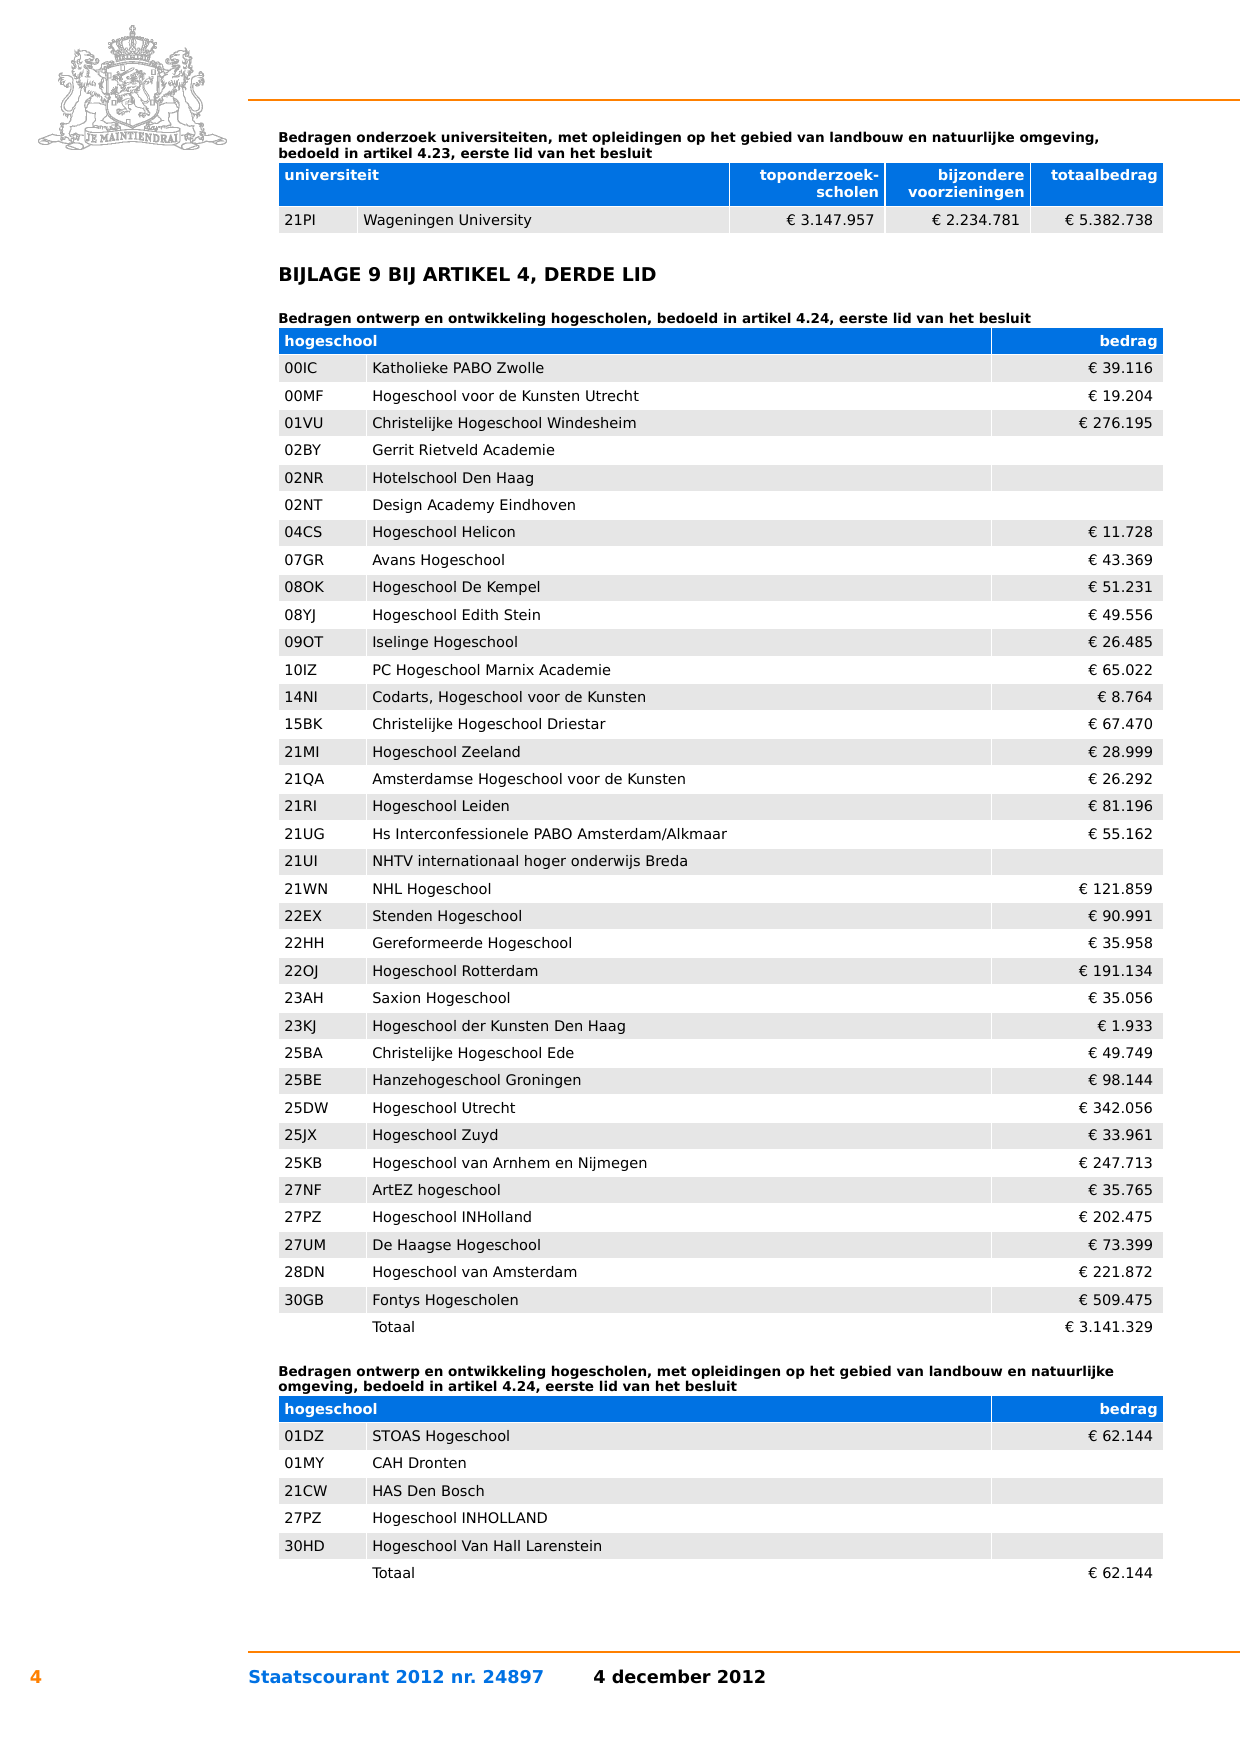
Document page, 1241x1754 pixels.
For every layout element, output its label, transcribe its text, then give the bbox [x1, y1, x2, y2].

table_cell € 202.475 [992, 1205, 1163, 1231]
table_cell € 3.141.329 [992, 1314, 1163, 1341]
table_cell Wageningen University [358, 207, 729, 233]
table_cell 22EX [279, 903, 366, 929]
table_cell hogeschool [279, 1396, 991, 1422]
table_cell € 62.144 [992, 1560, 1163, 1587]
table_cell Totaal [367, 1560, 991, 1587]
table_cell € 49.556 [992, 602, 1163, 628]
table_cell 27UM [279, 1232, 366, 1258]
table_header Bedragen ontwerp en ontwikkeling hogescholen, bedoeld in artikel 4.24, eerste lid van het besluit [278, 311, 1163, 327]
table_cell 07GR [279, 547, 366, 573]
table_cell CAH Dronten [367, 1451, 991, 1477]
subtitle BIJLAGE 9 BIJ ARTIKEL 4, DERDE LID [278, 264, 1163, 286]
table_cell Hogeschool van Amsterdam [367, 1259, 991, 1286]
table_cell Hogeschool der Kunsten Den Haag [367, 1013, 991, 1039]
table_cell Hogeschool Van Hall Larenstein [367, 1533, 991, 1559]
table_cell € 65.022 [992, 657, 1163, 683]
table_cell Hogeschool Rotterdam [367, 958, 991, 984]
table_cell Hs Interconfessionele PABO Amsterdam/Alkmaar [367, 821, 991, 847]
table_cell 01DZ [279, 1423, 366, 1450]
table_header Bedragen ontwerp en ontwikkeling hogescholen, met opleidingen op het gebied van landbouw en natuurlijke omgeving, bedoeld in artikel 4.24, eerste lid van het besluit [278, 1364, 1163, 1395]
table_cell Codarts, Hogeschool voor de Kunsten [367, 684, 991, 710]
table_cell 02BY [279, 438, 366, 464]
table_cell Hogeschool INHOLLAND [367, 1506, 991, 1532]
table_cell € 26.292 [992, 766, 1163, 793]
table_cell 21UG [279, 821, 366, 847]
table_cell STOAS Hogeschool [367, 1423, 991, 1450]
table_cell Hogeschool De Kempel [367, 575, 991, 601]
table_cell € 3.147.957 [730, 207, 884, 233]
table_cell 21QA [279, 766, 366, 793]
table_cell € 49.749 [992, 1040, 1163, 1067]
table_cell € 35.765 [992, 1177, 1163, 1203]
table_cell [279, 1314, 366, 1341]
table_cell € 121.859 [992, 876, 1163, 902]
table_cell ArtEZ hogeschool [367, 1177, 991, 1203]
table_cell 27PZ [279, 1205, 366, 1231]
table_cell Hogeschool Zeeland [367, 739, 991, 765]
table_cell 30GB [279, 1287, 366, 1313]
table_cell 25KB [279, 1150, 366, 1176]
table_cell € 2.234.781 [886, 207, 1030, 233]
table_cell hogeschool [279, 328, 991, 354]
table_cell Hogeschool INHolland [367, 1205, 991, 1231]
table_cell € 276.195 [992, 410, 1163, 436]
table_cell € 51.231 [992, 575, 1163, 601]
table_cell [992, 1506, 1163, 1532]
table_cell Hogeschool Utrecht [367, 1095, 991, 1121]
table_cell € 35.958 [992, 931, 1163, 957]
table_cell Hanzehogeschool Groningen [367, 1068, 991, 1094]
table_cell [992, 492, 1163, 519]
table_cell € 342.056 [992, 1095, 1163, 1121]
table_cell toponderzoek-scholen [730, 163, 884, 206]
table_cell 09OT [279, 629, 366, 656]
table_cell € 55.162 [992, 821, 1163, 847]
table_cell [992, 1451, 1163, 1477]
table_cell 30HD [279, 1533, 366, 1559]
table_cell [279, 1560, 366, 1587]
table_cell Hogeschool van Arnhem en Nijmegen [367, 1150, 991, 1176]
table_cell Hogeschool voor de Kunsten Utrecht [367, 383, 991, 409]
table_cell Katholieke PABO Zwolle [367, 355, 991, 382]
table_cell € 67.470 [992, 711, 1163, 738]
table_cell Fontys Hogescholen [367, 1287, 991, 1313]
table_cell € 191.134 [992, 958, 1163, 984]
table_cell Christelijke Hogeschool Windesheim [367, 410, 991, 436]
table_cell 23AH [279, 985, 366, 1012]
table_cell bijzondere voorzieningen [886, 163, 1030, 206]
table_cell NHL Hogeschool [367, 876, 991, 902]
table_cell 21RI [279, 794, 366, 820]
table_cell € 5.382.738 [1031, 207, 1163, 233]
table_cell 14NI [279, 684, 366, 710]
table_cell 08OK [279, 575, 366, 601]
table_cell Christelijke Hogeschool Ede [367, 1040, 991, 1067]
table_cell [992, 849, 1163, 875]
table_cell Hogeschool Edith Stein [367, 602, 991, 628]
table_cell € 98.144 [992, 1068, 1163, 1094]
table_cell € 90.991 [992, 903, 1163, 929]
table_cell 28DN [279, 1259, 366, 1286]
table_cell bedrag [992, 1396, 1163, 1422]
table_cell 10IZ [279, 657, 366, 683]
table_cell 25BE [279, 1068, 366, 1094]
table_cell 25BA [279, 1040, 366, 1067]
table_cell Saxion Hogeschool [367, 985, 991, 1012]
table_cell € 221.872 [992, 1259, 1163, 1286]
table_cell 25DW [279, 1095, 366, 1121]
table_cell Avans Hogeschool [367, 547, 991, 573]
table_cell NHTV internationaal hoger onderwijs Breda [367, 849, 991, 875]
table_cell 00IC [279, 355, 366, 382]
table_cell De Haagse Hogeschool [367, 1232, 991, 1258]
table_cell totaalbedrag [1031, 163, 1163, 206]
table_cell Amsterdamse Hogeschool voor de Kunsten [367, 766, 991, 793]
table_cell HAS Den Bosch [367, 1478, 991, 1504]
table_cell 21WN [279, 876, 366, 902]
table_cell Totaal [367, 1314, 991, 1341]
table_cell 08YJ [279, 602, 366, 628]
table_cell 02NR [279, 465, 366, 491]
table_cell € 247.713 [992, 1150, 1163, 1176]
table_cell € 35.056 [992, 985, 1163, 1012]
table_cell € 11.728 [992, 520, 1163, 546]
table_cell Iselinge Hogeschool [367, 629, 991, 656]
table_cell 22OJ [279, 958, 366, 984]
table_cell Gerrit Rietveld Academie [367, 438, 991, 464]
table_cell 00MF [279, 383, 366, 409]
table_cell 21CW [279, 1478, 366, 1504]
table_cell 21UI [279, 849, 366, 875]
table_cell [992, 465, 1163, 491]
table_cell universiteit [279, 163, 729, 206]
table_cell € 43.369 [992, 547, 1163, 573]
table_cell Hogeschool Helicon [367, 520, 991, 546]
table_cell € 28.999 [992, 739, 1163, 765]
table_cell € 81.196 [992, 794, 1163, 820]
table_cell 23KJ [279, 1013, 366, 1039]
table_cell 22HH [279, 931, 366, 957]
table_cell PC Hogeschool Marnix Academie [367, 657, 991, 683]
table_cell bedrag [992, 328, 1163, 354]
table_cell [992, 1478, 1163, 1504]
table_cell 21PI [279, 207, 357, 233]
table_cell Gereformeerde Hogeschool [367, 931, 991, 957]
table_cell € 62.144 [992, 1423, 1163, 1450]
table_cell € 19.204 [992, 383, 1163, 409]
table_cell 21MI [279, 739, 366, 765]
table_cell 01VU [279, 410, 366, 436]
table_cell € 39.116 [992, 355, 1163, 382]
table_cell Christelijke Hogeschool Driestar [367, 711, 991, 738]
table_cell 02NT [279, 492, 366, 519]
table_cell Hogeschool Zuyd [367, 1123, 991, 1149]
table_cell € 1.933 [992, 1013, 1163, 1039]
table_cell [992, 1533, 1163, 1559]
table_header Bedragen onderzoek universiteiten, met opleidingen op het gebied van landbouw en natuurlijke omgeving, bedoeld in artikel 4.23, eerste lid van het besluit [278, 130, 1163, 161]
table_cell Stenden Hogeschool [367, 903, 991, 929]
table_cell Hotelschool Den Haag [367, 465, 991, 491]
table_cell 27NF [279, 1177, 366, 1203]
table_cell Hogeschool Leiden [367, 794, 991, 820]
table_cell 27PZ [279, 1506, 366, 1532]
table_cell 25JX [279, 1123, 366, 1149]
table_cell € 73.399 [992, 1232, 1163, 1258]
table_cell € 26.485 [992, 629, 1163, 656]
table_cell € 509.475 [992, 1287, 1163, 1313]
table_cell Design Academy Eindhoven [367, 492, 991, 519]
table_cell 01MY [279, 1451, 366, 1477]
table_cell 04CS [279, 520, 366, 546]
picture [38, 25, 227, 150]
table_cell [992, 438, 1163, 464]
table_cell € 33.961 [992, 1123, 1163, 1149]
table_cell 15BK [279, 711, 366, 738]
table_cell € 8.764 [992, 684, 1163, 710]
